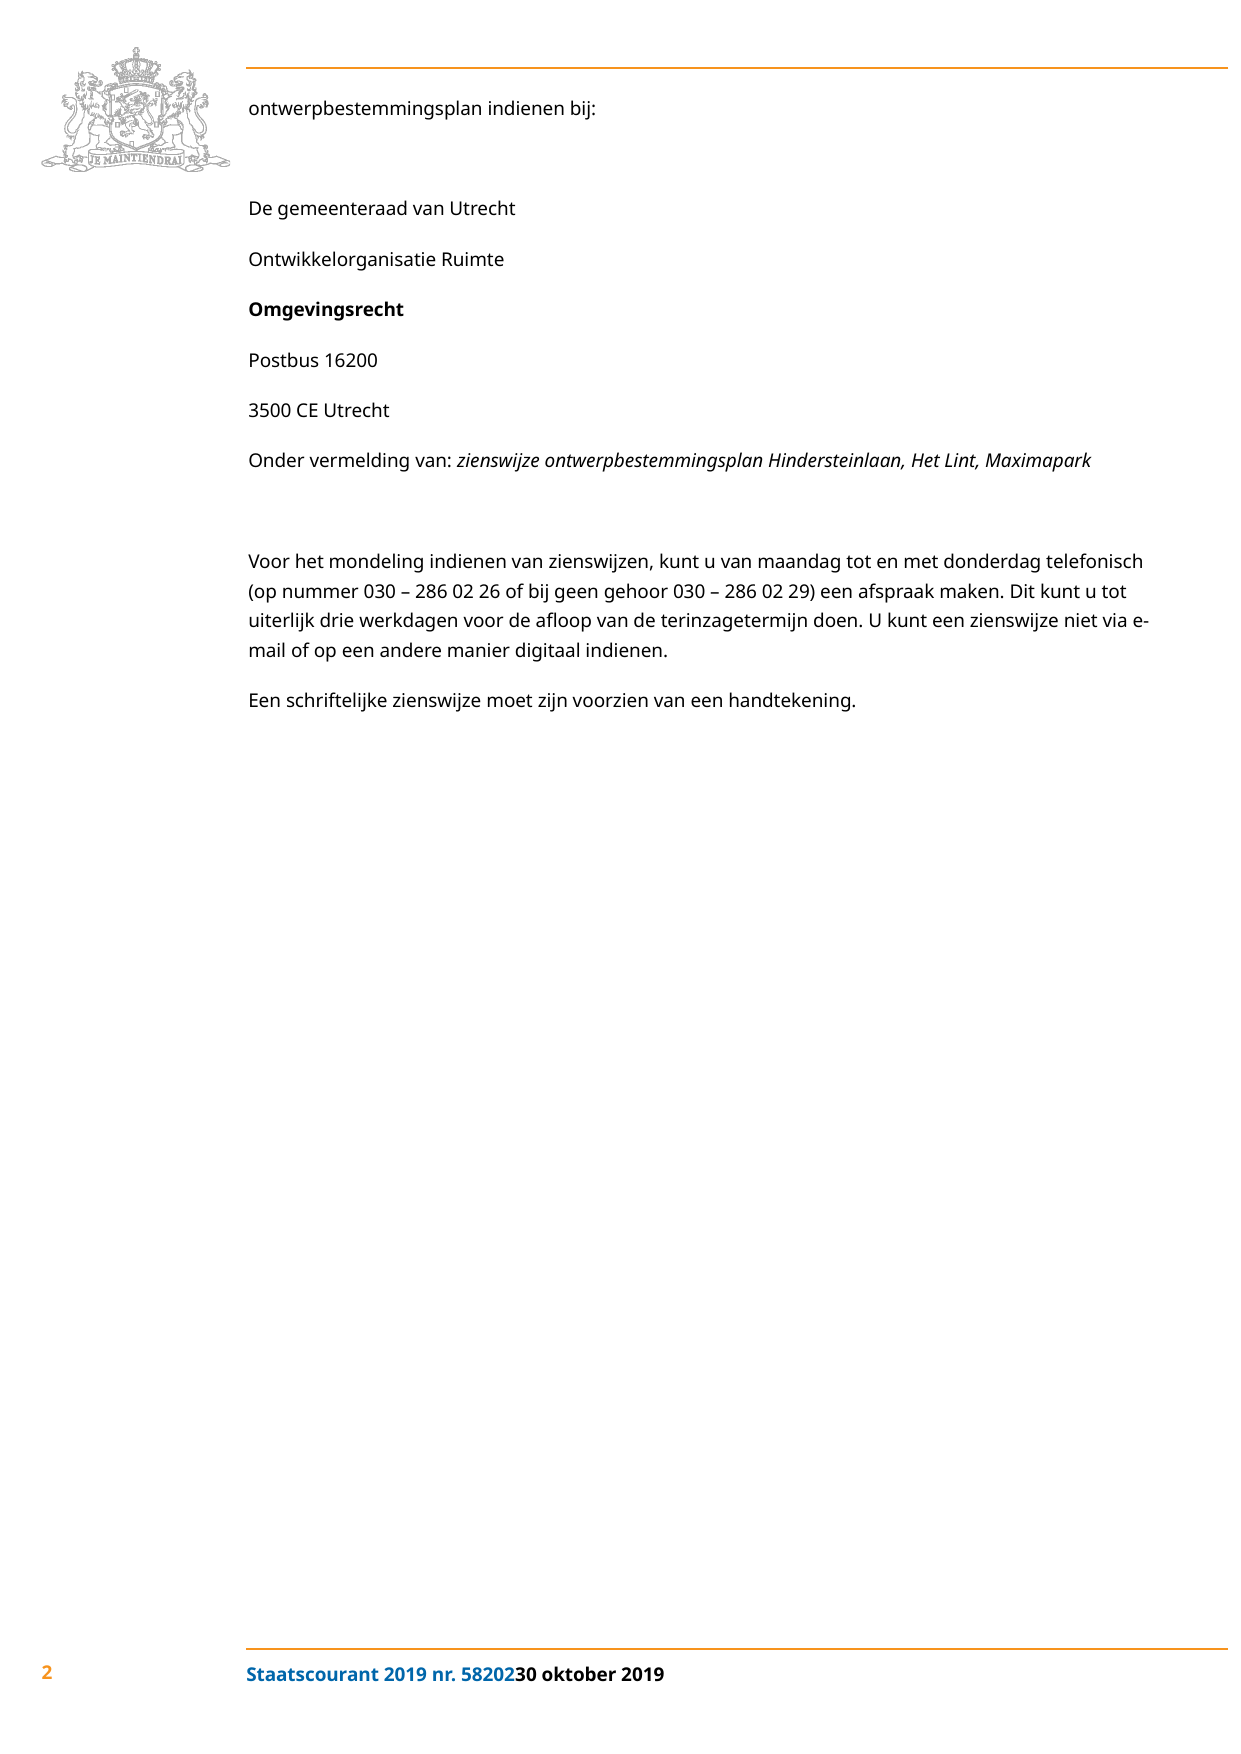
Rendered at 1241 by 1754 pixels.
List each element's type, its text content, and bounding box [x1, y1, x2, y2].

text Onder vermelding van: zienswijze ontwerpbestemmingsplan Hindersteinlaan, Het Lint, Maximapark [248, 448, 1152, 473]
text ontwerpbestemmingsplan indienen bij: [248, 95, 1152, 121]
text De gemeenteraad van Utrecht [248, 196, 1152, 221]
text Omgevingsrecht [248, 296, 1152, 322]
picture [41, 47, 231, 172]
text Een schriftelijke zienswijze moet zijn voorzien van een handtekening. [248, 688, 1152, 713]
text Voor het mondeling indienen van zienswijzen, kunt u van maandag tot en met donderdag telefonisch (op nummer 030 – 286 02 26 of bij geen gehoor 030 – 286 02 29) een afspraak maken. Dit kunt u tot uiterlijk drie werkdagen voor de afloop van de terinzagetermijn doen. U kunt een zienswijze niet via e-mail of op een andere manier digitaal indienen. [248, 548, 1152, 663]
text Ontwikkelorganisatie Ruimte [248, 246, 1152, 272]
text Postbus 16200 [248, 347, 1152, 373]
text 3500 CE Utrecht [248, 397, 1152, 423]
